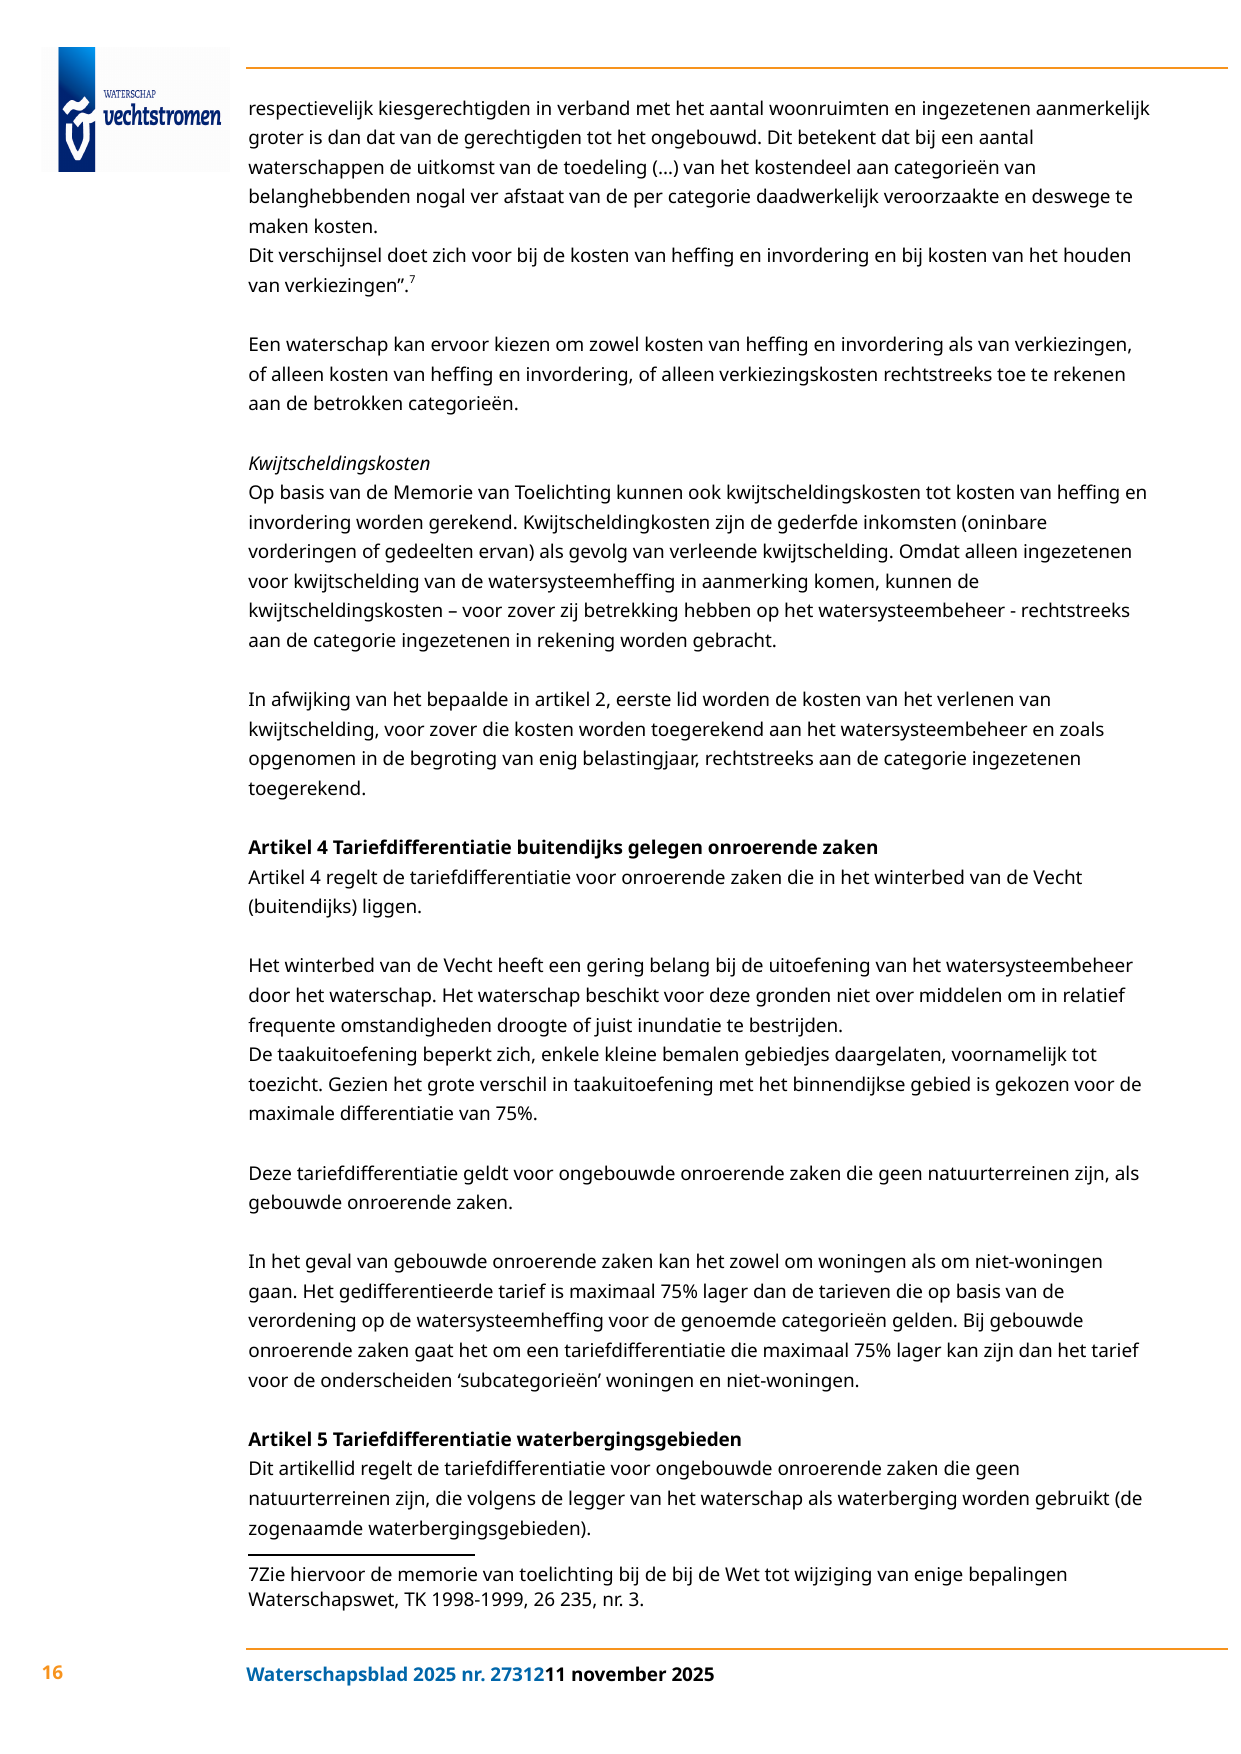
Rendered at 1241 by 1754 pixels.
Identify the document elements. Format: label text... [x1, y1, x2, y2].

text respectievelijk kiesgerechtigden in verband met het aantal woonruimten en ingezetenen aanmerkelijk groter is dan dat van de gerechtigden tot het ongebouwd. Dit betekent dat bij een aantal waterschappen de uitkomst van de toedeling (…) van het kostendeel aan categorieën van belanghebbenden nogal ver afstaat van de per categorie daadwerkelijk veroorzaakte en deswege te maken kosten. [248, 95, 1152, 239]
text Artikel 5 Tariefdifferentiatie waterbergingsgebieden [248, 1426, 1152, 1452]
text Zie hiervoor de memorie van toelichting bij de bij de Wet tot wijziging van enige bepalingen Waterschapswet, TK 1998-1999, 26 235, nr. 3. [248, 1561, 1152, 1612]
picture [41, 47, 231, 172]
text Op basis van de Memorie van Toelichting kunnen ook kwijtscheldingskosten tot kosten van heffing en invordering worden gerekend. Kwijtscheldingkosten zijn de gederfde inkomsten (oninbare vorderingen of gedeelten ervan) als gevolg van verleende kwijtschelding. Omdat alleen ingezetenen voor kwijtschelding van de watersysteemheffing in aanmerking komen, kunnen de kwijtscheldingskosten – voor zover zij betrekking hebben op het watersysteembeheer - rechtstreeks aan de categorie ingezetenen in rekening worden gebracht. [248, 479, 1152, 653]
text Deze tariefdifferentiatie geldt voor ongebouwde onroerende zaken die geen natuurterreinen zijn, als gebouwde onroerende zaken. [248, 1160, 1152, 1215]
text Artikel 4 Tariefdifferentiatie buitendijks gelegen onroerende zaken [248, 834, 1152, 860]
text Het winterbed van de Vecht heeft een gering belang bij de uitoefening van het watersysteembeheer door het waterschap. Het waterschap beschikt voor deze gronden niet over middelen om in relatief frequente omstandigheden droogte of juist inundatie te bestrijden. [248, 953, 1152, 1038]
text Dit artikellid regelt de tariefdifferentiatie voor ongebouwde onroerende zaken die geen natuurterreinen zijn, die volgens de legger van het waterschap als waterberging worden gebruikt (de zogenaamde waterbergingsgebieden). [248, 1456, 1152, 1541]
text Dit verschijnsel doet zich voor bij de kosten van heffing en invordering en bij kosten van het houden van verkiezingen”. [248, 243, 1152, 298]
text In afwijking van het bepaalde in artikel 2, eerste lid worden de kosten van het verlenen van kwijtschelding, voor zover die kosten worden toegerekend aan het watersysteembeheer en zoals opgenomen in de begroting van enig belastingjaar, rechtstreeks aan de categorie ingezetenen toegerekend. [248, 686, 1152, 801]
text In het geval van gebouwde onroerende zaken kan het zowel om woningen als om niet-woningen gaan. Het gedifferentieerde tarief is maximaal 75% lager dan de tarieven die op basis van de verordening op de watersysteemheffing voor de genoemde categorieën gelden. Bij gebouwde onroerende zaken gaat het om een tariefdifferentiatie die maximaal 75% lager kan zijn dan het tarief voor de onderscheiden ‘subcategorieën’ woningen en niet-woningen. [248, 1248, 1152, 1393]
text Een waterschap kan ervoor kiezen om zowel kosten van heffing en invordering als van verkiezingen, of alleen kosten van heffing en invordering, of alleen verkiezingskosten rechtstreeks toe te rekenen aan de betrokken categorieën. [248, 331, 1152, 416]
text De taakuitoefening beperkt zich, enkele kleine bemalen gebiedjes daargelaten, voornamelijk tot toezicht. Gezien het grote verschil in taakuitoefening met het binnendijkse gebied is gekozen voor de maximale differentiatie van 75%. [248, 1041, 1152, 1126]
text Kwijtscheldingskosten [248, 450, 1152, 476]
text Artikel 4 regelt de tariefdifferentiatie voor onroerende zaken die in het winterbed van de Vecht (buitendijks) liggen. [248, 864, 1152, 919]
